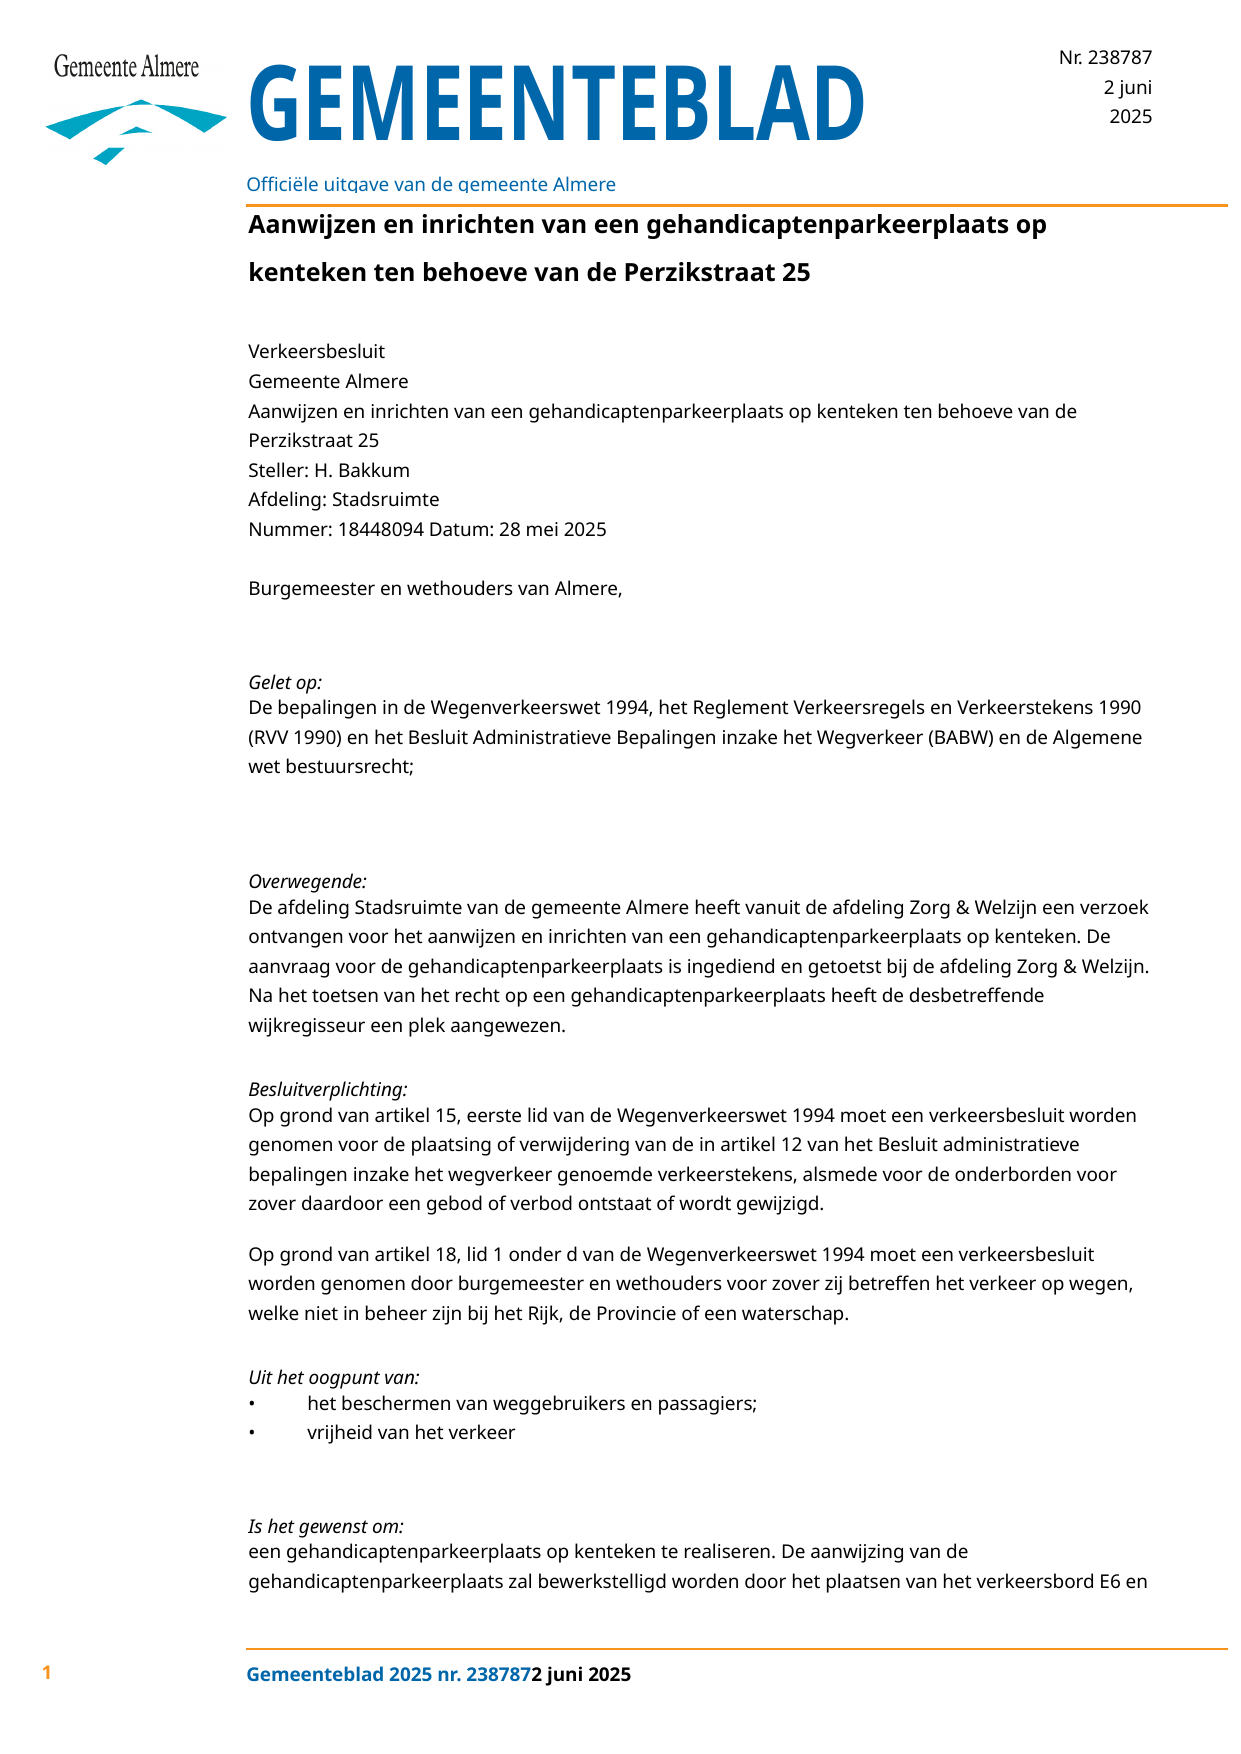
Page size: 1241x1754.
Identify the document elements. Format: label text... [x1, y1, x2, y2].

text Aanwijzen en inrichten van een gehandicaptenparkeerplaats op kenteken ten behoeve van de Perzikstraat 25 [248, 398, 1152, 453]
text Gelet op: [248, 669, 1152, 694]
text Op grond van artikel 15, eerste lid van de Wegenverkeerswet 1994 moet een verkeersbesluit worden genomen voor de plaatsing of verwijdering van de in artikel 12 van het Besluit administratieve bepalingen inzake het wegverkeer genoemde verkeerstekens, alsmede voor de onderborden voor zover daardoor een gebod of verbod ontstaat of wordt gewijzigd. [248, 1102, 1152, 1216]
text Overwegende: [248, 868, 1152, 894]
text De afdeling Stadsruimte van de gemeente Almere heeft vanuit de afdeling Zorg & Welzijn een verzoek ontvangen voor het aanwijzen en inrichten van een gehandicaptenparkeerplaats op kenteken. De aanvraag voor de gehandicaptenparkeerplaats is ingediend en getoetst bij de afdeling Zorg & Welzijn. Na het toetsen van het recht op een gehandicaptenparkeerplaats heeft de desbetreffende wijkregisseur een plek aangewezen. [248, 894, 1152, 1038]
text Is het gewenst om: [248, 1513, 1152, 1539]
text Steller: H. Bakkum [248, 457, 1152, 483]
text Gemeente Almere [248, 368, 1152, 394]
text Nummer: 18448094 Datum: 28 mei 2025 [248, 516, 1152, 542]
picture [41, 47, 231, 172]
text Op grond van artikel 18, lid 1 onder d van de Wegenverkeerswet 1994 moet een verkeersbesluit worden genomen door burgemeester en wethouders voor zover zij betreffen het verkeer op wegen, welke niet in beheer zijn bij het Rijk, de Provincie of een waterschap. [248, 1241, 1152, 1326]
text een gehandicaptenparkeerplaats op kenteken te realiseren. De aanwijzing van de gehandicaptenparkeerplaats zal bewerkstelligd worden door het plaatsen van het verkeersbord E6 en [248, 1539, 1152, 1594]
text Besluitverplichting: [248, 1076, 1152, 1102]
list het beschermen van weggebruikers en passagiers; [248, 1390, 1152, 1416]
text Verkeersbesluit [248, 339, 1152, 364]
text De bepalingen in de Wegenverkeerswet 1994, het Reglement Verkeersregels en Verkeerstekens 1990 (RVV 1990) en het Besluit Administratieve Bepalingen inzake het Wegverkeer (BABW) en de Algemene wet bestuursrecht; [248, 694, 1152, 779]
list vrijheid van het verkeer [248, 1419, 1152, 1445]
text Afdeling: Stadsruimte [248, 487, 1152, 512]
text Aanwijzen en inrichten van een gehandicaptenparkeerplaats op kenteken ten behoeve van de Perzikstraat 25 [248, 207, 1152, 288]
text Uit het oogpunt van: [248, 1364, 1152, 1390]
text Burgemeester en wethouders van Almere, [248, 575, 1152, 601]
